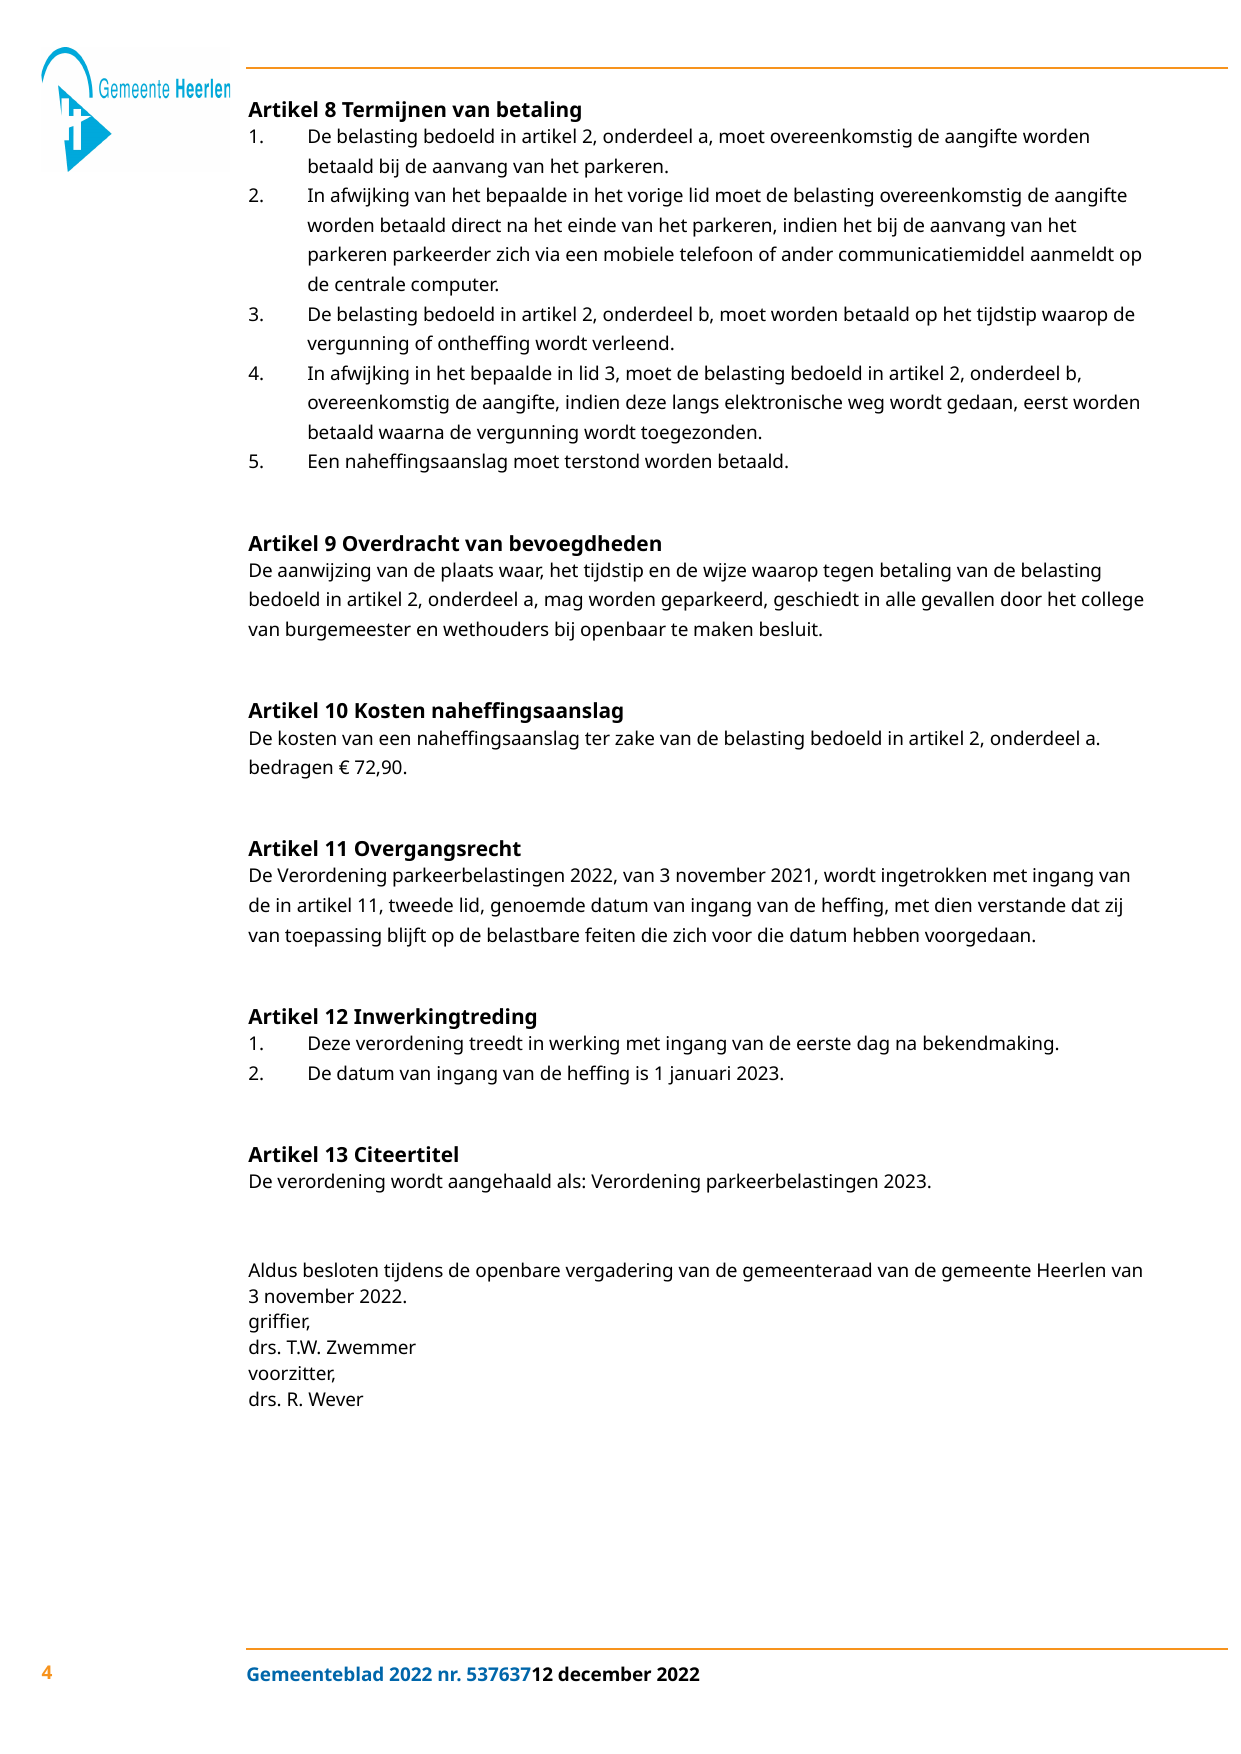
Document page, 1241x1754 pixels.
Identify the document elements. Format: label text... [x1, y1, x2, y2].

list Een naheffingsaanslag moet terstond worden betaald. [248, 449, 1152, 474]
text griffier, [248, 1308, 1152, 1334]
list Deze verordening treedt in werking met ingang van de eerste dag na bekendmaking. [248, 1030, 1152, 1056]
list In afwijking in het bepaalde in lid 3, moet de belasting bedoeld in artikel 2, onderdeel b, overeenkomstig de aangifte, indien deze langs elektronische weg wordt gedaan, eerst worden betaald waarna de vergunning wordt toegezonden. [248, 360, 1152, 445]
text Artikel 11 Overgangsrecht [248, 834, 1152, 863]
list De belasting bedoeld in artikel 2, onderdeel b, moet worden betaald op het tijdstip waarop de vergunning of ontheffing wordt verleend. [248, 301, 1152, 356]
text De aanwijzing van de plaats waar, het tijdstip en de wijze waarop tegen betaling van de belasting bedoeld in artikel 2, onderdeel a, mag worden geparkeerd, geschiedt in alle gevallen door het college van burgemeester en wethouders bij openbaar te maken besluit. [248, 557, 1152, 642]
text Artikel 13 Citeertitel [248, 1140, 1152, 1168]
picture [41, 47, 231, 172]
text drs. T.W. Zwemmer [248, 1334, 1152, 1360]
text Artikel 9 Overdracht van bevoegdheden [248, 529, 1152, 557]
text Artikel 10 Kosten naheffingsaanslag [248, 696, 1152, 725]
list De datum van ingang van de heffing is 1 januari 2023. [248, 1060, 1152, 1086]
text De verordening wordt aangehaald als: Verordening parkeerbelastingen 2023. [248, 1168, 1152, 1194]
text Artikel 8 Termijnen van betaling [248, 95, 1152, 123]
list De belasting bedoeld in artikel 2, onderdeel a, moet overeenkomstig de aangifte worden betaald bij de aanvang van het parkeren. [248, 123, 1152, 178]
list In afwijking van het bepaalde in het vorige lid moet de belasting overeenkomstig de aangifte worden betaald direct na het einde van het parkeren, indien het bij de aanvang van het parkeren parkeerder zich via een mobiele telefoon of ander communicatiemiddel aanmeldt op de centrale computer. [248, 182, 1152, 297]
text drs. R. Wever [248, 1386, 1152, 1411]
text De kosten van een naheffingsaanslag ter zake van de belasting bedoeld in artikel 2, onderdeel a. bedragen € 72,90. [248, 725, 1152, 780]
text Artikel 12 Inwerkingtreding [248, 1002, 1152, 1030]
picture [41, 47, 59, 70]
text voorzitter, [248, 1360, 1152, 1386]
text Aldus besloten tijdens de openbare vergadering van de gemeenteraad van de gemeente Heerlen van 3 november 2022. [248, 1257, 1152, 1308]
text De Verordening parkeerbelastingen 2022, van 3 november 2021, wordt ingetrokken met ingang van de in artikel 11, tweede lid, genoemde datum van ingang van de heffing, met dien verstande dat zij van toepassing blijft op de belastbare feiten die zich voor die datum hebben voorgedaan. [248, 863, 1152, 948]
